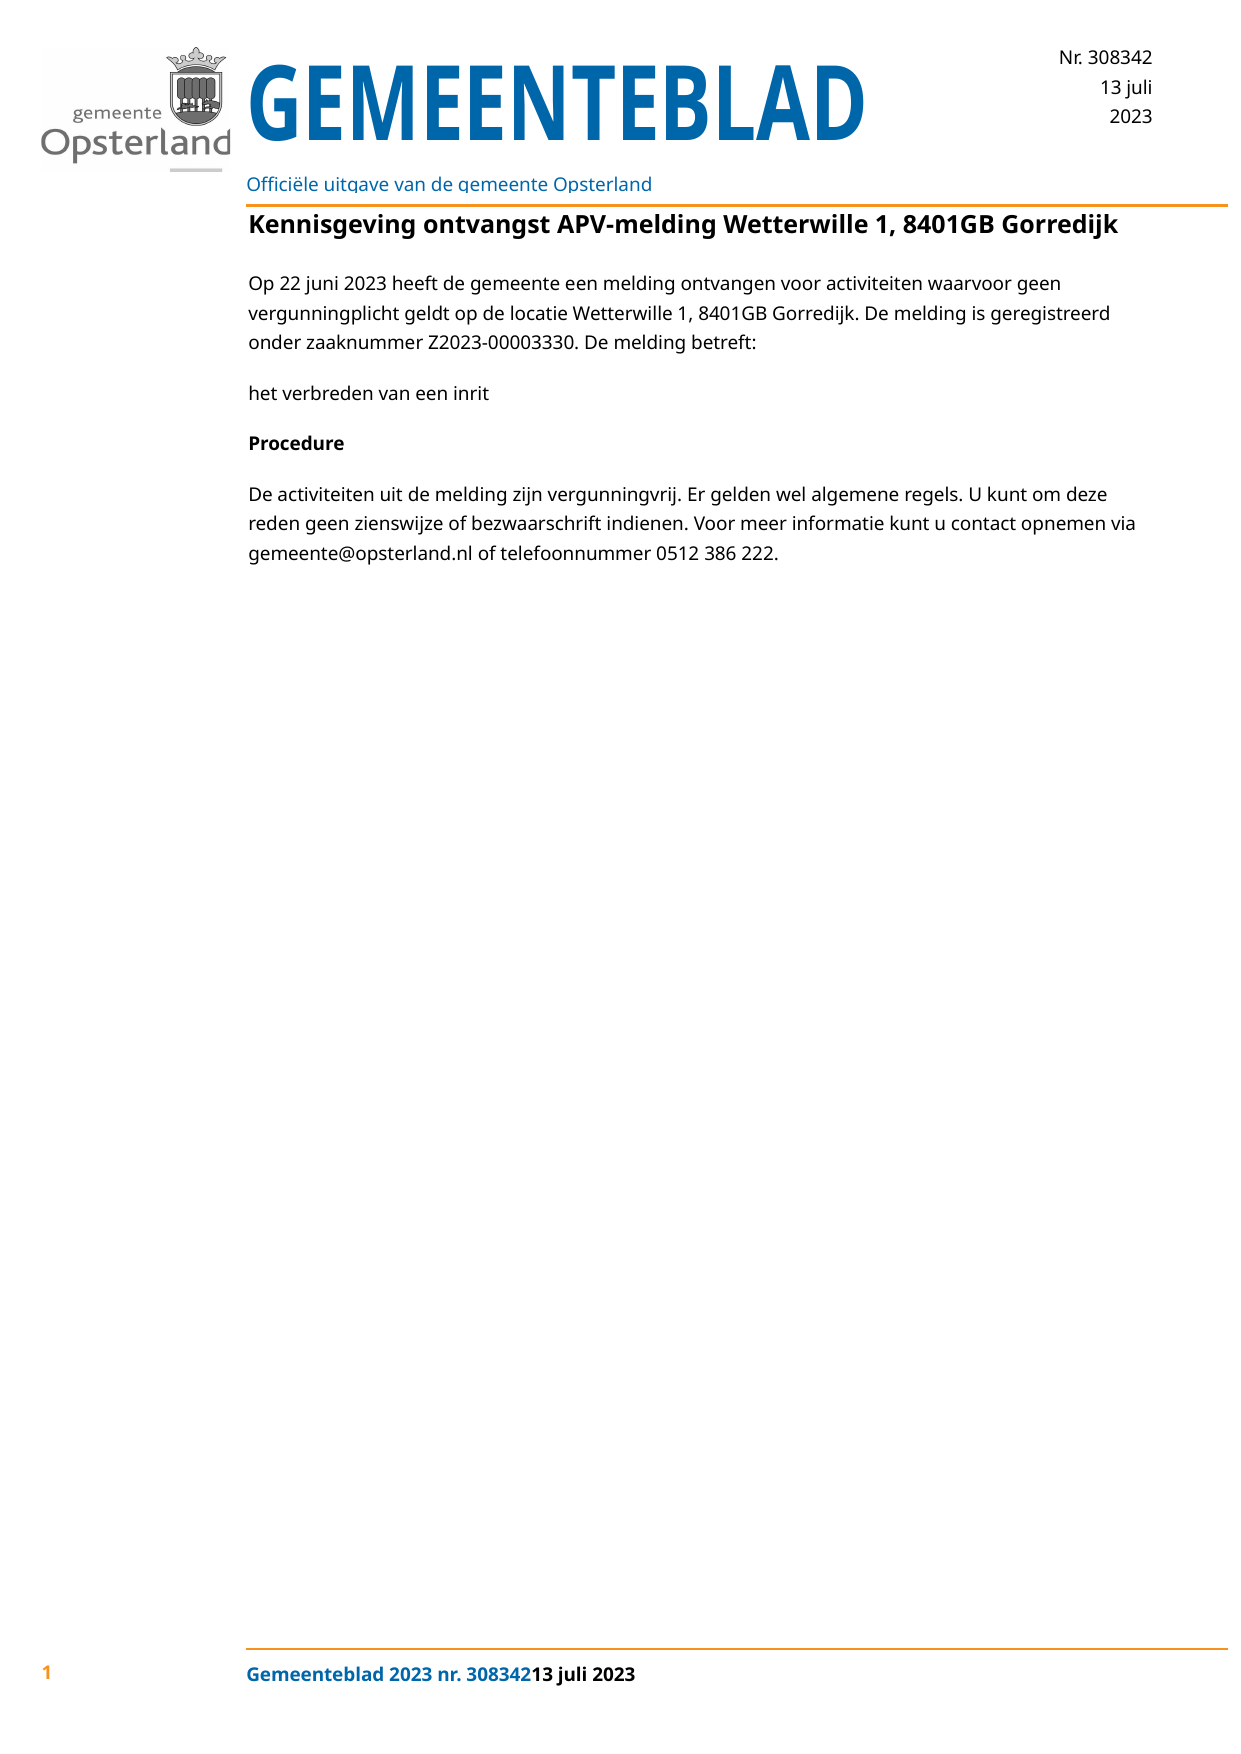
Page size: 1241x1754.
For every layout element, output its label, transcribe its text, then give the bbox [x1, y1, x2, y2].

text Procedure [248, 430, 1152, 456]
text De activiteiten uit de melding zijn vergunningvrij. Er gelden wel algemene regels. U kunt om deze reden geen zienswijze of bezwaarschrift indienen. Voor meer informatie kunt u contact opnemen via gemeente@opsterland.nl of telefoonnummer 0512 386 222. [248, 481, 1152, 566]
picture [41, 47, 231, 172]
text Op 22 juni 2023 heeft de gemeente een melding ontvangen voor activiteiten waarvoor geen vergunningplicht geldt op de locatie Wetterwille 1, 8401GB Gorredijk. De melding is geregistreerd onder zaaknummer Z2023-00003330. De melding betreft: [248, 270, 1152, 355]
text Kennisgeving ontvangst APV-melding Wetterwille 1, 8401GB Gorredijk [248, 207, 1152, 241]
text het verbreden van een inrit [248, 380, 1152, 406]
